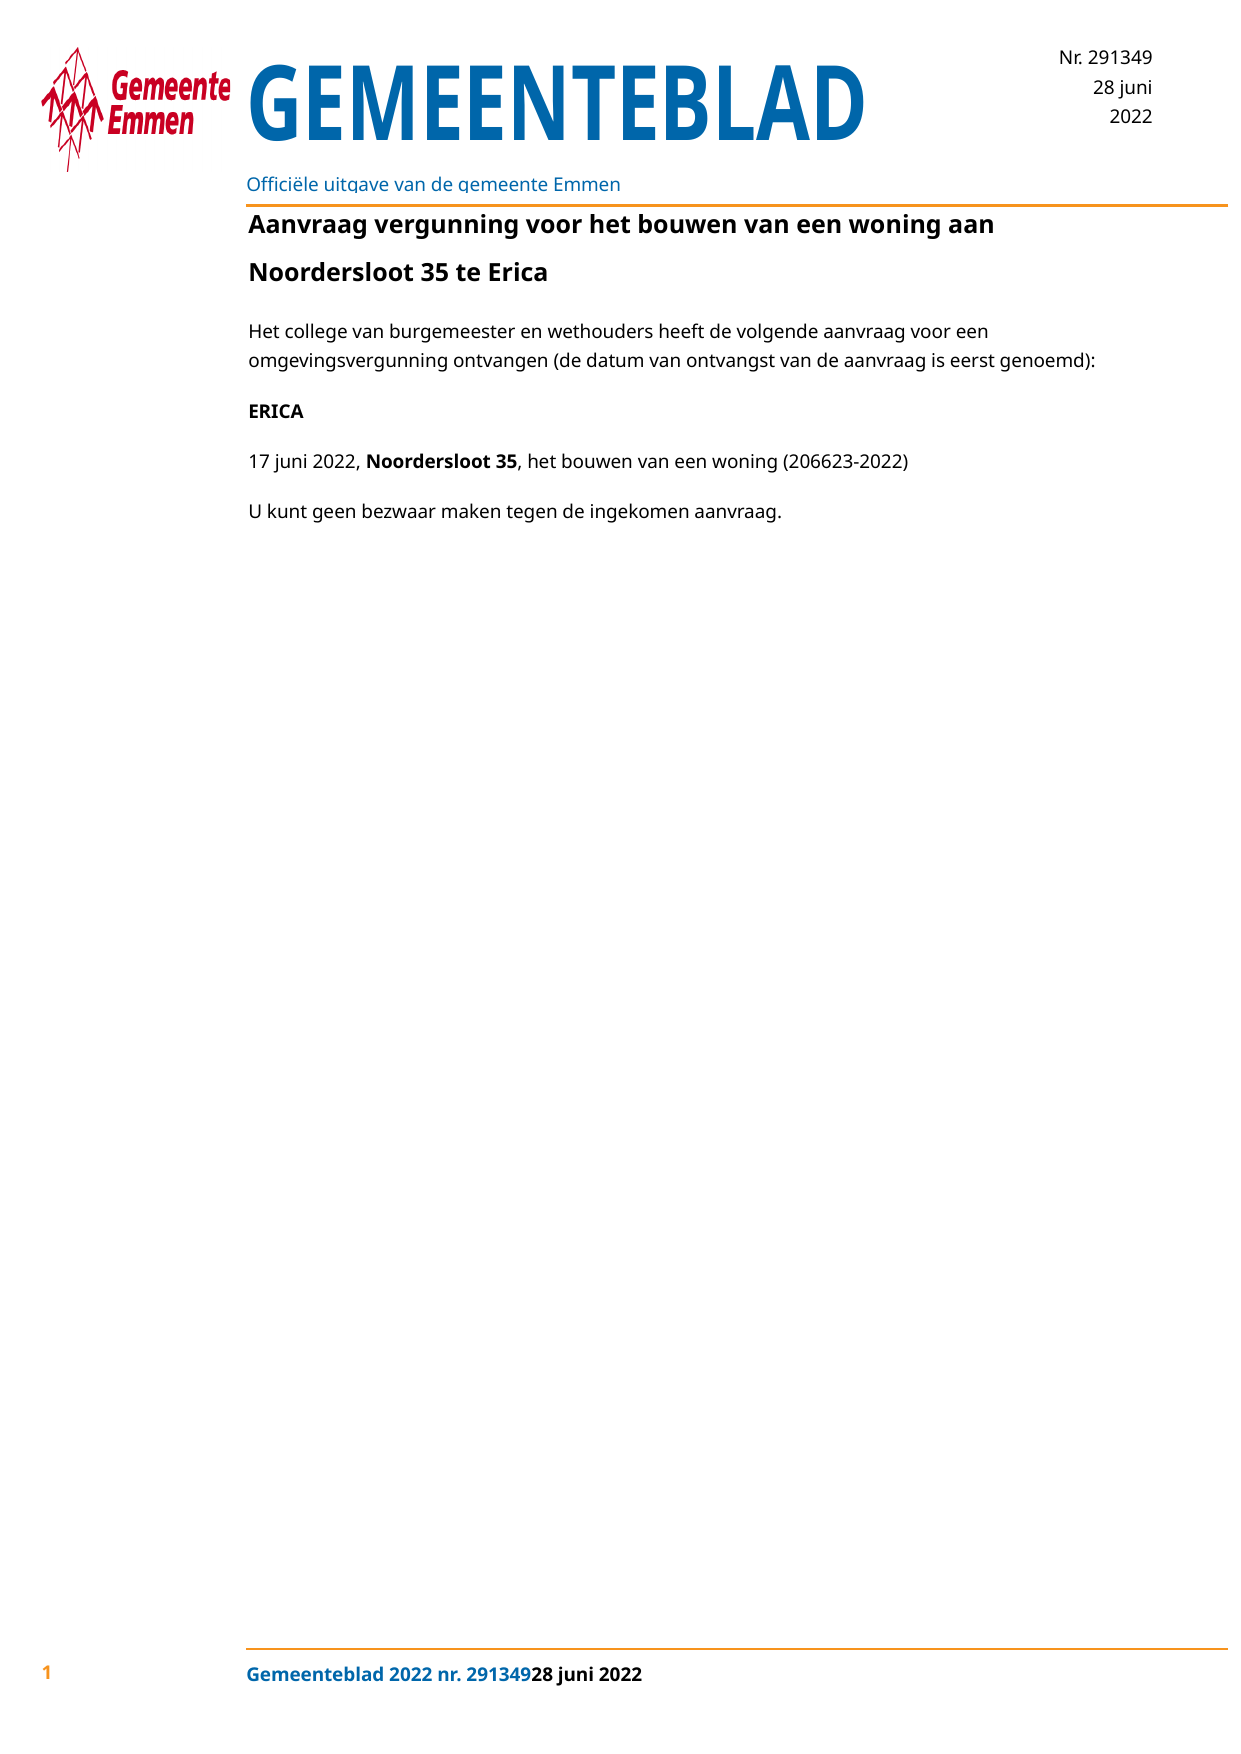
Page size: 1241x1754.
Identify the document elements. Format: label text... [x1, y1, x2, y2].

text Aanvraag vergunning voor het bouwen van een woning aan Noordersloot 35 te Erica [248, 207, 1152, 288]
picture [41, 47, 231, 172]
text ERICA [248, 398, 1152, 424]
text 17 juni 2022, Noordersloot 35, het bouwen van een woning (206623-2022) [248, 448, 1152, 474]
text U kunt geen bezwaar maken tegen de ingekomen aanvraag. [248, 499, 1152, 524]
text Het college van burgemeester en wethouders heeft de volgende aanvraag voor een omgevingsvergunning ontvangen (de datum van ontvangst van de aanvraag is eerst genoemd): [248, 318, 1152, 373]
